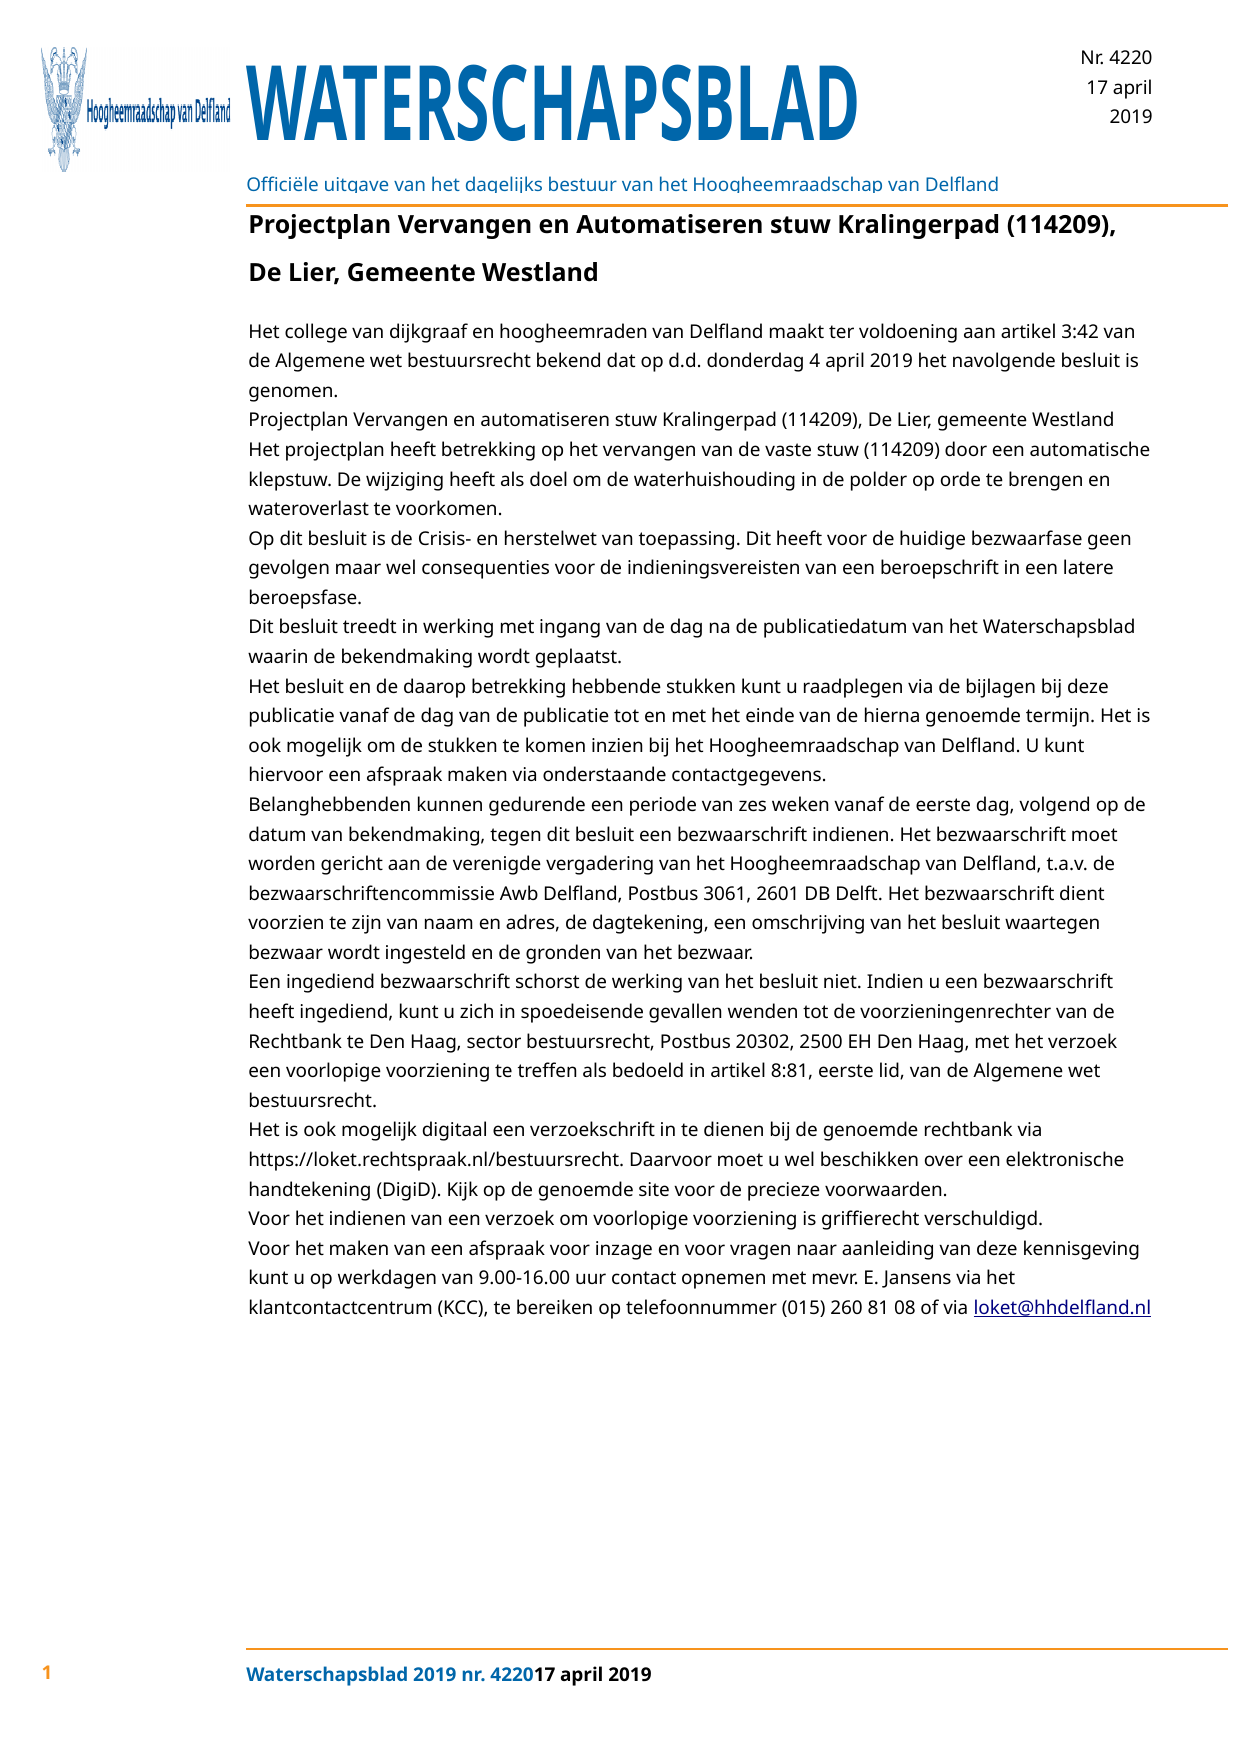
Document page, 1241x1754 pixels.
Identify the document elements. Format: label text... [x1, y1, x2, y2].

text Het is ook mogelijk digitaal een verzoekschrift in te dienen bij de genoemde rechtbank via https://loket.rechtspraak.nl/bestuursrecht. Daarvoor moet u wel beschikken over een elektronische handtekening (DigiD). Kijk op de genoemde site voor de precieze voorwaarden. [248, 1117, 1152, 1202]
text Op dit besluit is de Crisis- en herstelwet van toepassing. Dit heeft voor de huidige bezwaarfase geen gevolgen maar wel consequenties voor de indieningsvereisten van een beroepschrift in een latere beroepsfase. [248, 525, 1152, 610]
text Projectplan Vervangen en Automatiseren stuw Kralingerpad (114209), De Lier, Gemeente Westland [248, 207, 1152, 288]
text Belanghebbenden kunnen gedurende een periode van zes weken vanaf de eerste dag, volgend op de datum van bekendmaking, tegen dit besluit een bezwaarschrift indienen. Het bezwaarschrift moet worden gericht aan de verenigde vergadering van het Hoogheemraadschap van Delfland, t.a.v. de bezwaarschriftencommissie Awb Delfland, Postbus 3061, 2601 DB Delft. Het bezwaarschrift dient voorzien te zijn van naam en adres, de dagtekening, een omschrijving van het besluit waartegen bezwaar wordt ingesteld en de gronden van het bezwaar. [248, 791, 1152, 965]
text Het college van dijkgraaf en hoogheemraden van Delfland maakt ter voldoening aan artikel 3:42 van de Algemene wet bestuursrecht bekend dat op d.d. donderdag 4 april 2019 het navolgende besluit is genomen. [248, 318, 1152, 403]
text Voor het maken van een afspraak voor inzage en voor vragen naar aanleiding van deze kennisgeving kunt u op werkdagen van 9.00-16.00 uur contact opnemen met mevr. E. Jansens via het klantcontactcentrum (KCC), te bereiken op telefoonnummer (015) 260 81 08 of via loket@hhdelfland.nl [248, 1235, 1152, 1320]
text Een ingediend bezwaarschrift schorst de werking van het besluit niet. Indien u een bezwaarschrift heeft ingediend, kunt u zich in spoedeisende gevallen wenden tot de voorzieningenrechter van de Rechtbank te Den Haag, sector bestuursrecht, Postbus 20302, 2500 EH Den Haag, met het verzoek een voorlopige voorziening te treffen als bedoeld in artikel 8:81, eerste lid, van de Algemene wet bestuursrecht. [248, 969, 1152, 1113]
picture [41, 47, 231, 172]
text Het projectplan heeft betrekking op het vervangen van de vaste stuw (114209) door een automatische klepstuw. De wijziging heeft als doel om de waterhuishouding in de polder op orde te brengen en wateroverlast te voorkomen. [248, 436, 1152, 521]
text Projectplan Vervangen en automatiseren stuw Kralingerpad (114209), De Lier, gemeente Westland [248, 407, 1152, 432]
text Dit besluit treedt in werking met ingang van de dag na de publicatiedatum van het Waterschapsblad waarin de bekendmaking wordt geplaatst. [248, 614, 1152, 669]
text Voor het indienen van een verzoek om voorlopige voorziening is griffierecht verschuldigd. [248, 1205, 1152, 1231]
text Het besluit en de daarop betrekking hebbende stukken kunt u raadplegen via de bijlagen bij deze publicatie vanaf de dag van de publicatie tot en met het einde van de hierna genoemde termijn. Het is ook mogelijk om de stukken te komen inzien bij het Hoogheemraadschap van Delfland. U kunt hiervoor een afspraak maken via onderstaande contactgegevens. [248, 673, 1152, 787]
